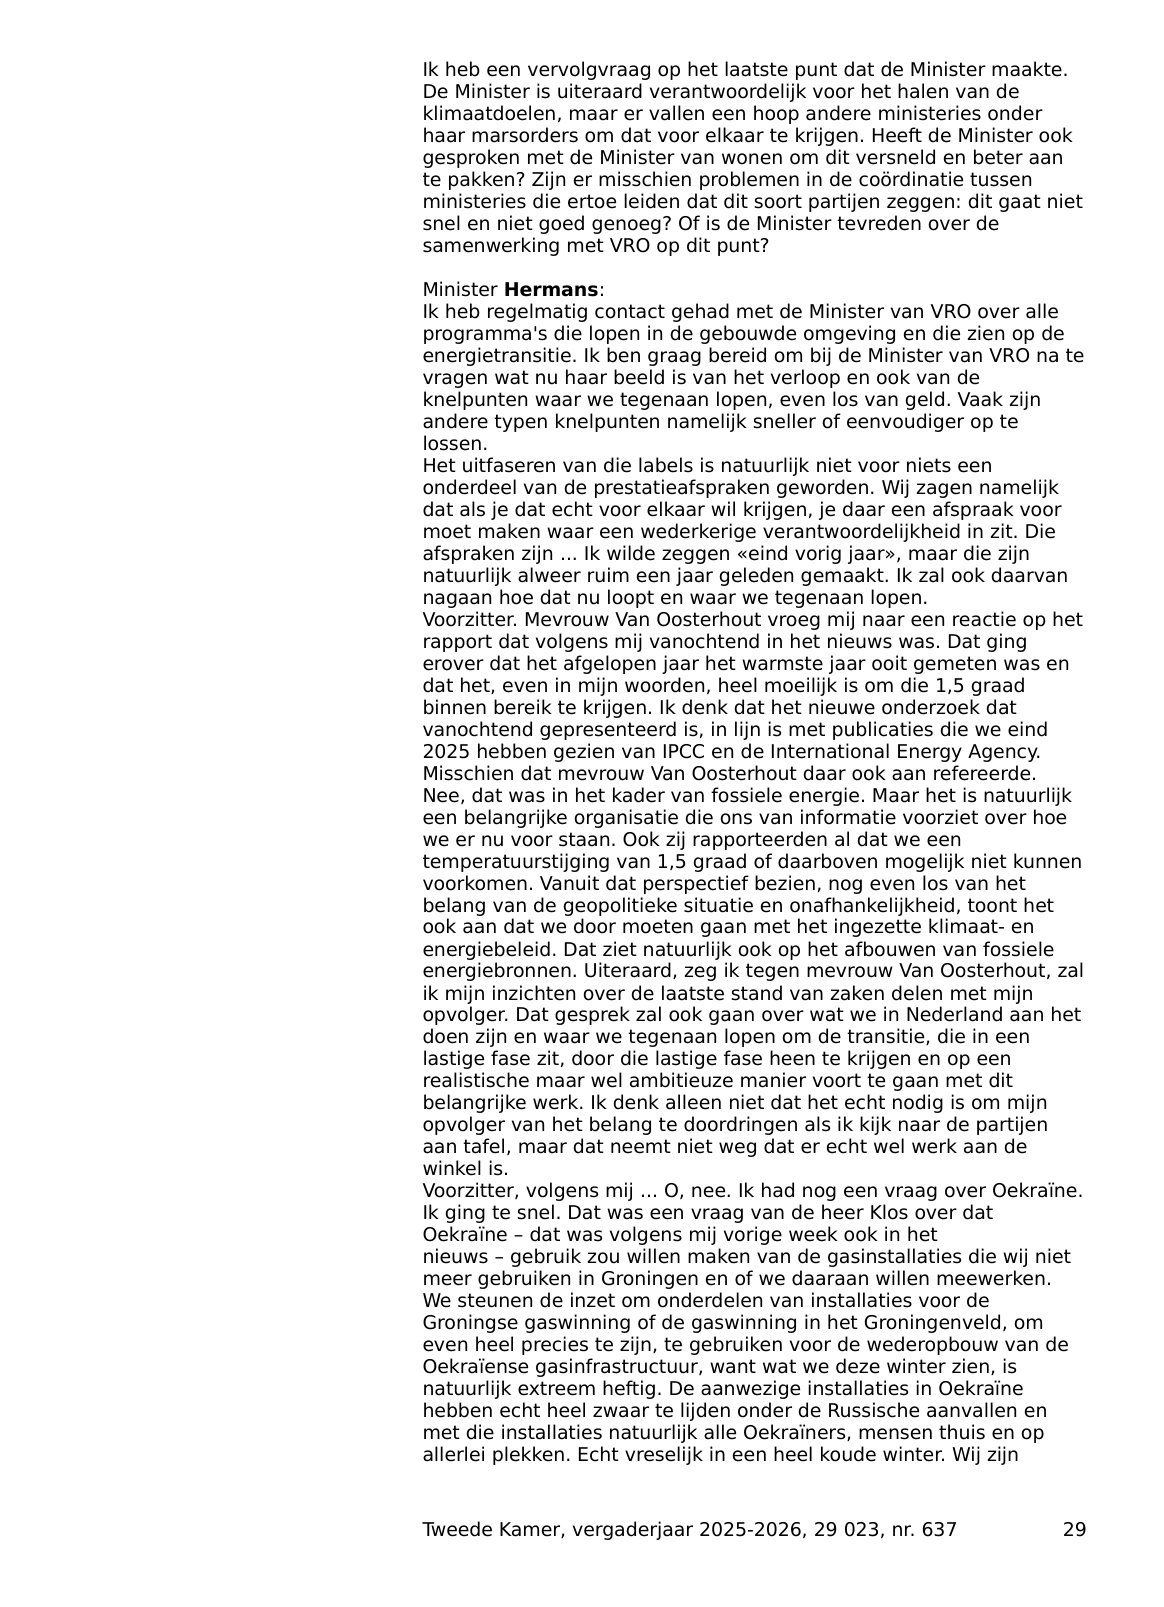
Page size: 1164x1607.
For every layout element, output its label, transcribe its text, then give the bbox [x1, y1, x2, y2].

text Het uitfaseren van die labels is natuurlijk niet voor niets een onderdeel van de prestatieafspraken geworden. Wij zagen namelijk dat als je dat echt voor elkaar wil krijgen, je daar een afspraak voor moet maken waar een wederkerige verantwoordelijkheid in zit. Die afspraken zijn ... Ik wilde zeggen «eind vorig jaar», maar die zijn natuurlijk alweer ruim een jaar geleden gemaakt. Ik zal ook daarvan nagaan hoe dat nu loopt en waar we tegenaan lopen. [422, 455, 1087, 609]
text Ik heb een vervolgvraag op het laatste punt dat de Minister maakte. De Minister is uiteraard verantwoordelijk voor het halen van de klimaatdoelen, maar er vallen een hoop andere ministeries onder haar marsorders om dat voor elkaar te krijgen. Heeft de Minister ook gesproken met de Minister van wonen om dit versneld en beter aan te pakken? Zijn er misschien problemen in de coördinatie tussen ministeries die ertoe leiden dat dit soort partijen zeggen: dit gaat niet snel en niet goed genoeg? Of is de Minister tevreden over de samenwerking met VRO op dit punt? [422, 59, 1087, 257]
text Voorzitter, volgens mij ... O, nee. Ik had nog een vraag over Oekraïne. Ik ging te snel. Dat was een vraag van de heer Klos over dat Oekraïne – dat was volgens mij vorige week ook in het nieuws – gebruik zou willen maken van de gasinstallaties die wij niet meer gebruiken in Groningen en of we daaraan willen meewerken. We steunen de inzet om onderdelen van installaties voor de Groningse gaswinning of de gaswinning in het Groningenveld, om even heel precies te zijn, te gebruiken voor de wederopbouw van de Oekraïense gasinfrastructuur, want wat we deze winter zien, is natuurlijk extreem heftig. De aanwezige installaties in Oekraïne hebben echt heel zwaar te lijden onder de Russische aanvallen en met die installaties natuurlijk alle Oekraïners, mensen thuis en op allerlei plekken. Echt vreselijk in een heel koude winter. Wij zijn [422, 1180, 1087, 1466]
text Minister Hermans: [422, 279, 1087, 301]
text Ik heb regelmatig contact gehad met de Minister van VRO over alle programma's die lopen in de gebouwde omgeving en die zien op de energietransitie. Ik ben graag bereid om bij de Minister van VRO na te vragen wat nu haar beeld is van het verloop en ook van de knelpunten waar we tegenaan lopen, even los van geld. Vaak zijn andere typen knelpunten namelijk sneller of eenvoudiger op te lossen. [422, 301, 1087, 455]
text Voorzitter. Mevrouw Van Oosterhout vroeg mij naar een reactie op het rapport dat volgens mij vanochtend in het nieuws was. Dat ging erover dat het afgelopen jaar het warmste jaar ooit gemeten was en dat het, even in mijn woorden, heel moeilijk is om die 1,5 graad binnen bereik te krijgen. Ik denk dat het nieuwe onderzoek dat vanochtend gepresenteerd is, in lijn is met publicaties die we eind 2025 hebben gezien van IPCC en de International Energy Agency. Misschien dat mevrouw Van Oosterhout daar ook aan refereerde. Nee, dat was in het kader van fossiele energie. Maar het is natuurlijk een belangrijke organisatie die ons van informatie voorziet over hoe we er nu voor staan. Ook zij rapporteerden al dat we een temperatuurstijging van 1,5 graad of daarboven mogelijk niet kunnen voorkomen. Vanuit dat perspectief bezien, nog even los van het belang van de geopolitieke situatie en onafhankelijkheid, toont het ook aan dat we door moeten gaan met het ingezette klimaat- en energiebeleid. Dat ziet natuurlijk ook op het afbouwen van fossiele energiebronnen. Uiteraard, zeg ik tegen mevrouw Van Oosterhout, zal ik mijn inzichten over de laatste stand van zaken delen met mijn opvolger. Dat gesprek zal ook gaan over wat we in Nederland aan het doen zijn en waar we tegenaan lopen om de transitie, die in een lastige fase zit, door die lastige fase heen te krijgen en op een realistische maar wel ambitieuze manier voort te gaan met dit belangrijke werk. Ik denk alleen niet dat het echt nodig is om mijn opvolger van het belang te doordringen als ik kijk naar de partijen aan tafel, maar dat neemt niet weg dat er echt wel werk aan de winkel is. [422, 609, 1087, 1180]
